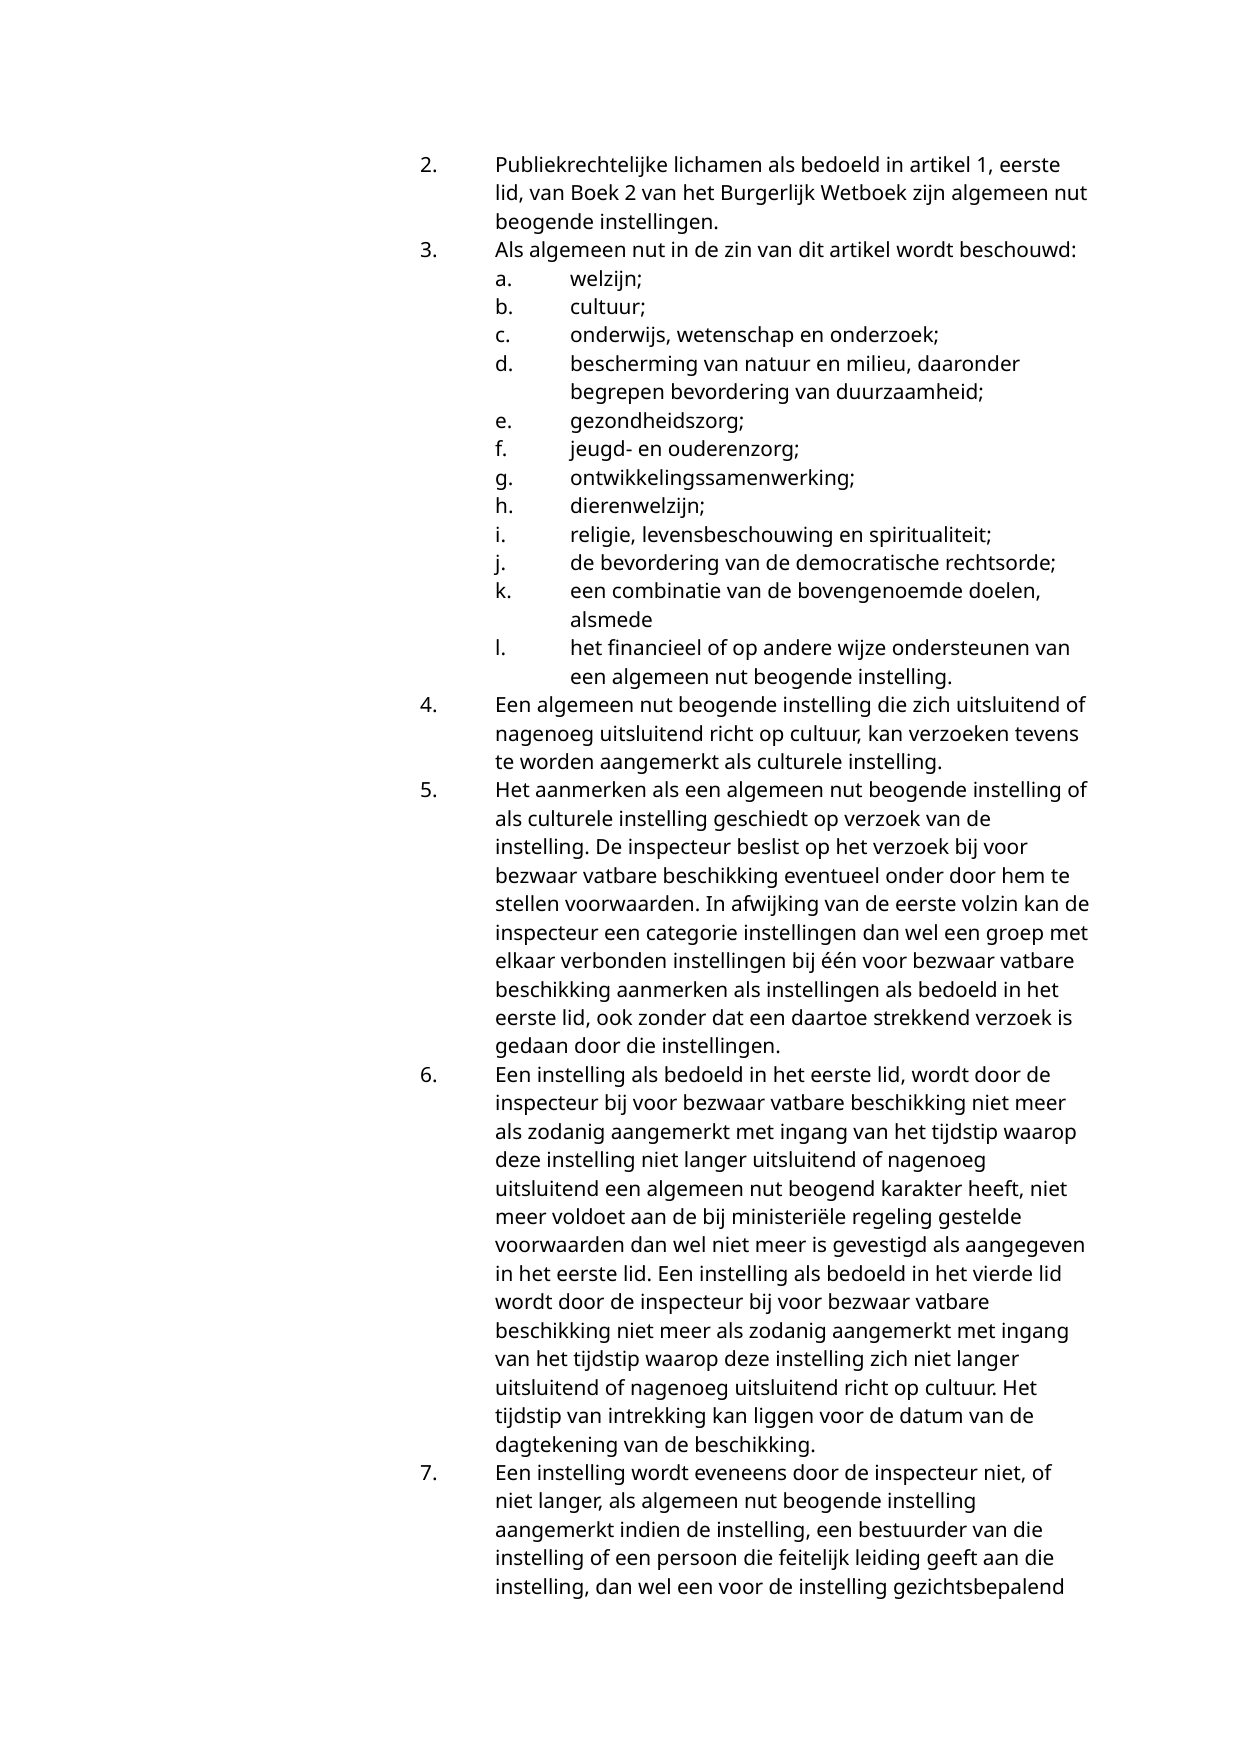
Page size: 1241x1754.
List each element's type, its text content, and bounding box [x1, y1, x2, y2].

list Publiekrechtelijke lichamen als bedoeld in artikel 1, eerste lid, van Boek 2 van het Burgerlijk Wetboek zijn algemeen nut beogende instellingen. [420, 150, 1090, 235]
list gezondheidszorg; [495, 406, 1090, 434]
list het financieel of op andere wijze ondersteunen van een algemeen nut beogende instelling. [495, 633, 1090, 690]
list onderwijs, wetenschap en onderzoek; [495, 321, 1090, 349]
list ontwikkelingssamenwerking; [495, 463, 1090, 491]
list Het aanmerken als een algemeen nut beogende instelling of als culturele instelling geschiedt op verzoek van de instelling. De inspecteur beslist op het verzoek bij voor bezwaar vatbare beschikking eventueel onder door hem te stellen voorwaarden. In afwijking van de eerste volzin kan de inspecteur een categorie instellingen dan wel een groep met elkaar verbonden instellingen bij één voor bezwaar vatbare beschikking aanmerken als instellingen als bedoeld in het eerste lid, ook zonder dat een daartoe strekkend verzoek is gedaan door die instellingen. [420, 776, 1090, 1060]
list welzijn; [495, 264, 1090, 292]
list religie, levensbeschouwing en spiritualiteit; [495, 520, 1090, 548]
list Een instelling wordt eveneens door de inspecteur niet, of niet langer, als algemeen nut beogende instelling aangemerkt indien de instelling, een bestuurder van die instelling of een persoon die feitelijk leiding geeft aan die instelling, dan wel een voor de instelling gezichtsbepalend [420, 1458, 1090, 1600]
list Een algemeen nut beogende instelling die zich uitsluitend of nagenoeg uitsluitend richt op cultuur, kan verzoeken tevens te worden aangemerkt als culturele instelling. [420, 690, 1090, 776]
list bescherming van natuur en milieu, daaronder begrepen bevordering van duurzaamheid; [495, 349, 1090, 406]
list de bevordering van de democratische rechtsorde; [495, 548, 1090, 577]
list een combinatie van de bovengenoemde doelen, alsmede [495, 577, 1090, 633]
list cultuur; [495, 292, 1090, 321]
list dierenwelzijn; [495, 491, 1090, 520]
list Een instelling als bedoeld in het eerste lid, wordt door de inspecteur bij voor bezwaar vatbare beschikking niet meer als zodanig aangemerkt met ingang van het tijdstip waarop deze instelling niet langer uitsluitend of nagenoeg uitsluitend een algemeen nut beogend karakter heeft, niet meer voldoet aan de bij ministeriële regeling gestelde voorwaarden dan wel niet meer is gevestigd als aangegeven in het eerste lid. Een instelling als bedoeld in het vierde lid wordt door de inspecteur bij voor bezwaar vatbare beschikking niet meer als zodanig aangemerkt met ingang van het tijdstip waarop deze instelling zich niet langer uitsluitend of nagenoeg uitsluitend richt op cultuur. Het tijdstip van intrekking kan liggen voor de datum van de dagtekening van de beschikking. [420, 1060, 1090, 1458]
list Als algemeen nut in de zin van dit artikel wordt beschouwd: [420, 235, 1090, 264]
list jeugd- en ouderenzorg; [495, 434, 1090, 463]
